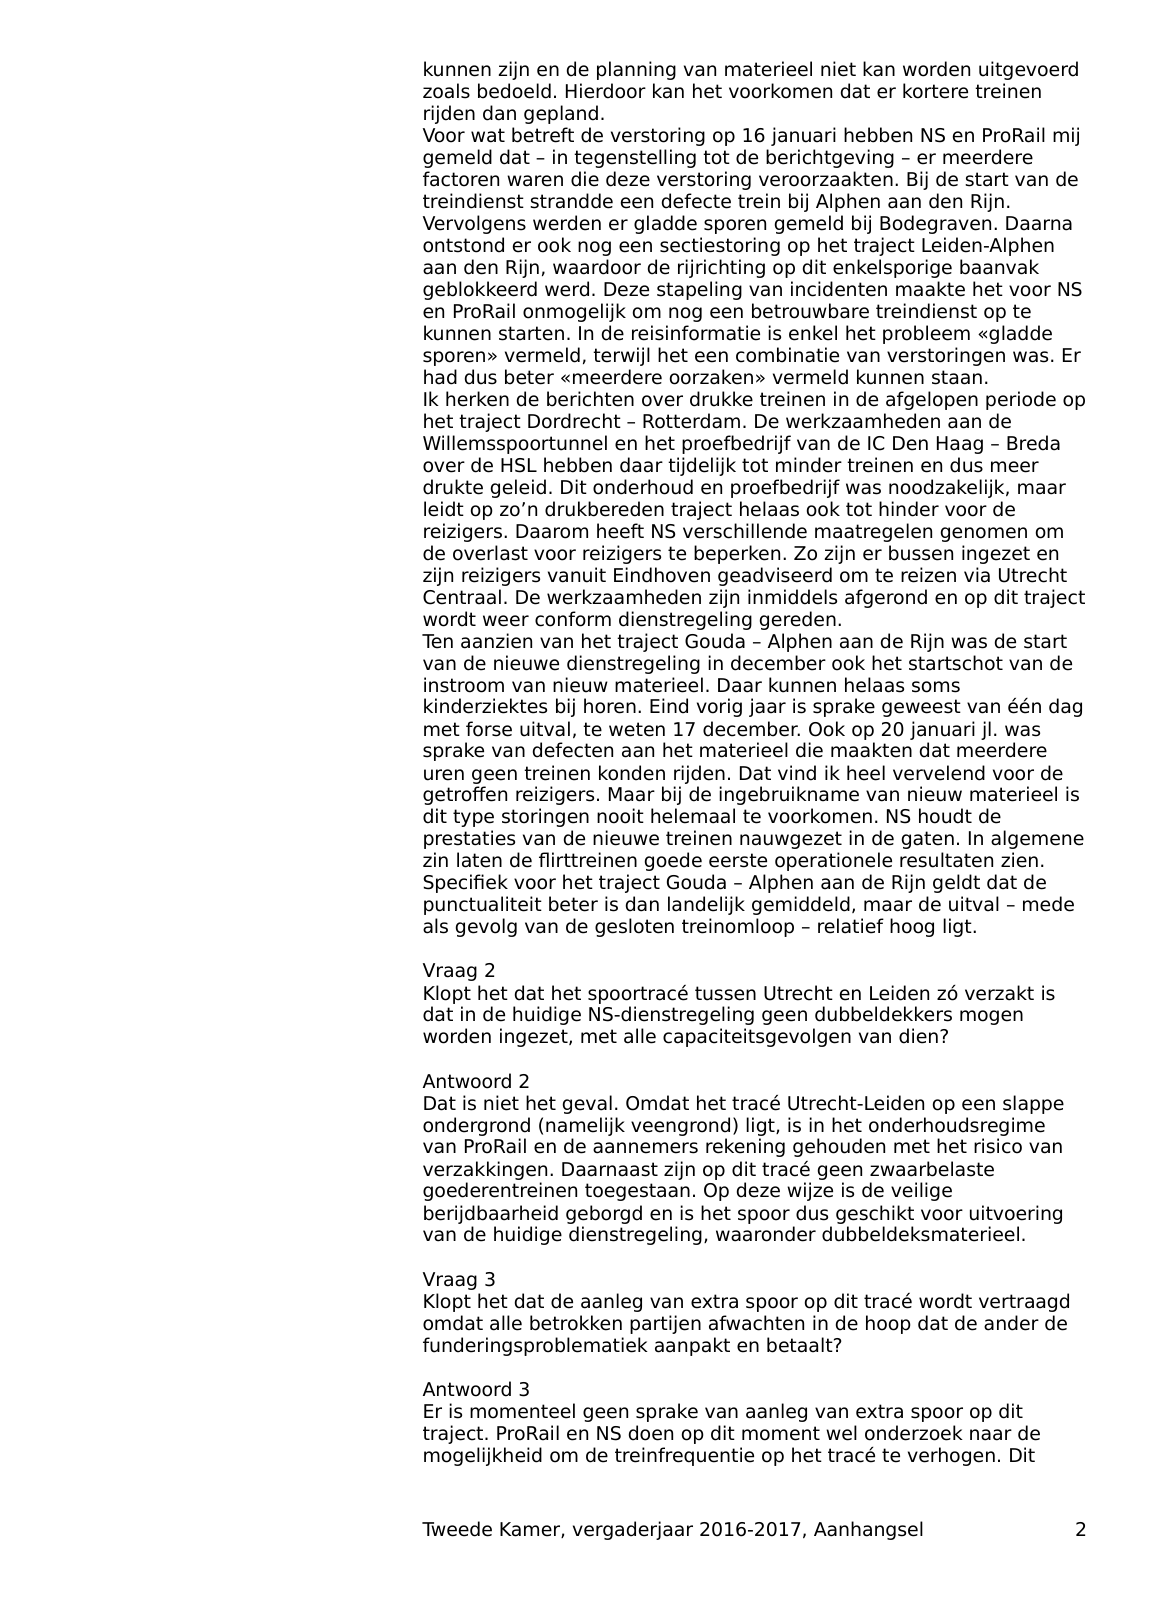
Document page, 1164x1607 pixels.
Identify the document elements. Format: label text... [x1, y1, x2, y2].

text Ik herken de berichten over drukke treinen in de afgelopen periode op het traject Dordrecht – Rotterdam. De werkzaamheden aan de Willemsspoortunnel en het proefbedrijf van de IC Den Haag – Breda over de HSL hebben daar tijdelijk tot minder treinen en dus meer drukte geleid. Dit onderhoud en proefbedrijf was noodzakelijk, maar leidt op zo’n drukbereden traject helaas ook tot hinder voor de reizigers. Daarom heeft NS verschillende maatregelen genomen om de overlast voor reizigers te beperken. Zo zijn er bussen ingezet en zijn reizigers vanuit Eindhoven geadviseerd om te reizen via Utrecht Centraal. De werkzaamheden zijn inmiddels afgerond en op dit traject wordt weer conform dienstregeling gereden. [422, 389, 1087, 631]
text Klopt het dat de aanleg van extra spoor op dit tracé wordt vertraagd omdat alle betrokken partijen afwachten in de hoop dat de ander de funderingsproblematiek aanpakt en betaalt? [422, 1291, 1087, 1356]
text Vraag 2 [422, 960, 1087, 982]
text Klopt het dat het spoortracé tussen Utrecht en Leiden zó verzakt is dat in de huidige NS-dienstregeling geen dubbeldekkers mogen worden ingezet, met alle capaciteitsgevolgen van dien? [422, 982, 1087, 1048]
text kunnen zijn en de planning van materieel niet kan worden uitgevoerd zoals bedoeld. Hierdoor kan het voorkomen dat er kortere treinen rijden dan gepland. [422, 59, 1087, 125]
text Er is momenteel geen sprake van aanleg van extra spoor op dit traject. ProRail en NS doen op dit moment wel onderzoek naar de mogelijkheid om de treinfrequentie op het tracé te verhogen. Dit [422, 1401, 1087, 1467]
text Vraag 3 [422, 1268, 1087, 1291]
text Antwoord 2 [422, 1071, 1087, 1092]
text Ten aanzien van het traject Gouda – Alphen aan de Rijn was de start van de nieuwe dienstregeling in december ook het startschot van de instroom van nieuw materieel. Daar kunnen helaas soms kinderziektes bij horen. Eind vorig jaar is sprake geweest van één dag met forse uitval, te weten 17 december. Ook op 20 januari jl. was sprake van defecten aan het materieel die maakten dat meerdere uren geen treinen konden rijden. Dat vind ik heel vervelend voor de getroffen reizigers. Maar bij de ingebruikname van nieuw materieel is dit type storingen nooit helemaal te voorkomen. NS houdt de prestaties van de nieuwe treinen nauwgezet in de gaten. In algemene zin laten de flirttreinen goede eerste operationele resultaten zien. Specifiek voor het traject Gouda – Alphen aan de Rijn geldt dat de punctualiteit beter is dan landelijk gemiddeld, maar de uitval – mede als gevolg van de gesloten treinomloop – relatief hoog ligt. [422, 631, 1087, 938]
text Dat is niet het geval. Omdat het tracé Utrecht-Leiden op een slappe ondergrond (namelijk veengrond) ligt, is in het onderhoudsregime van ProRail en de aannemers rekening gehouden met het risico van verzakkingen. Daarnaast zijn op dit tracé geen zwaarbelaste goederentreinen toegestaan. Op deze wijze is de veilige berijdbaarheid geborgd en is het spoor dus geschikt voor uitvoering van de huidige dienstregeling, waaronder dubbeldeksmaterieel. [422, 1092, 1087, 1246]
text Voor wat betreft de verstoring op 16 januari hebben NS en ProRail mij gemeld dat – in tegenstelling tot de berichtgeving – er meerdere factoren waren die deze verstoring veroorzaakten. Bij de start van de treindienst strandde een defecte trein bij Alphen aan den Rijn. Vervolgens werden er gladde sporen gemeld bij Bodegraven. Daarna ontstond er ook nog een sectiestoring op het traject Leiden-Alphen aan den Rijn, waardoor de rijrichting op dit enkelsporige baanvak geblokkeerd werd. Deze stapeling van incidenten maakte het voor NS en ProRail onmogelijk om nog een betrouwbare treindienst op te kunnen starten. In de reisinformatie is enkel het probleem «gladde sporen» vermeld, terwijl het een combinatie van verstoringen was. Er had dus beter «meerdere oorzaken» vermeld kunnen staan. [422, 125, 1087, 389]
text Antwoord 3 [422, 1379, 1087, 1401]
